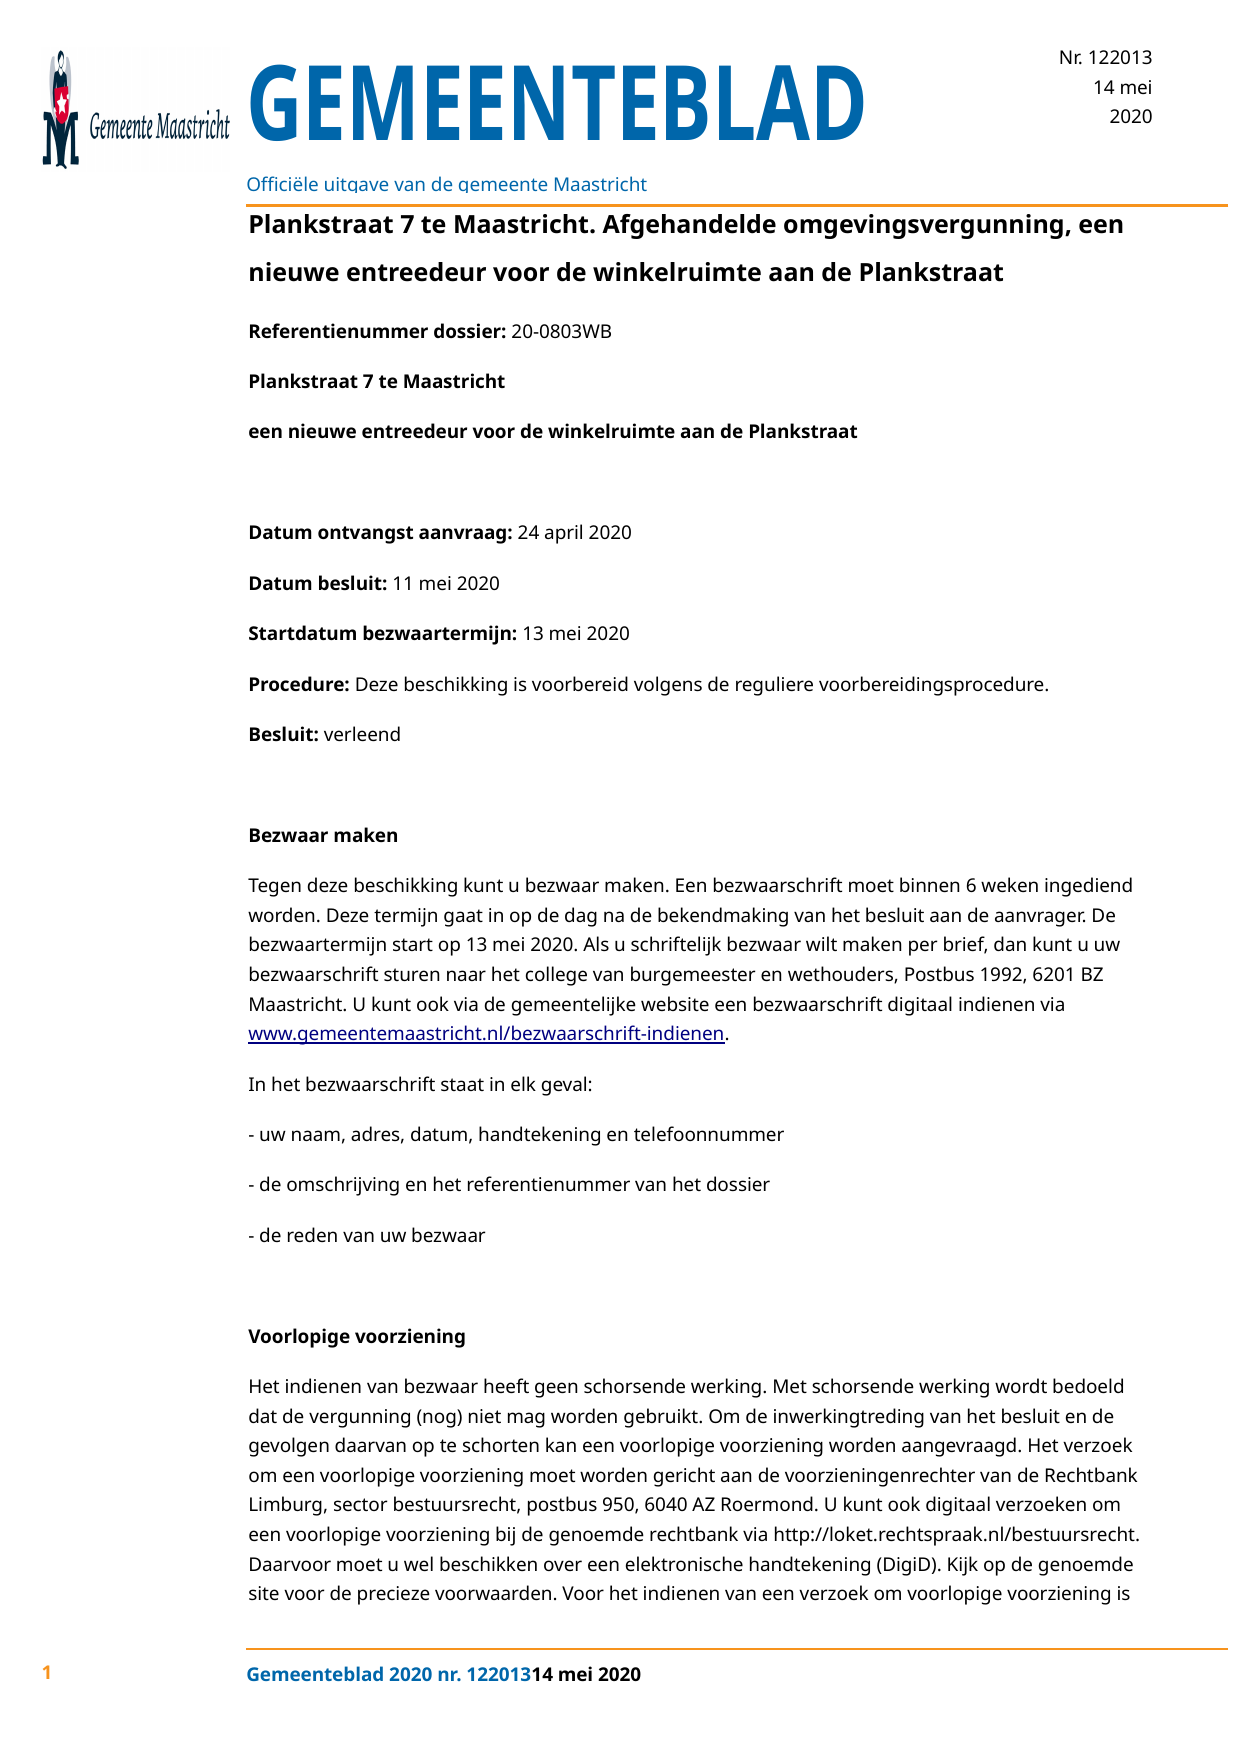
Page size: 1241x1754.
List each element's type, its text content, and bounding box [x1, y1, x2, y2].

text - de omschrijving en het referentienummer van het dossier [248, 1172, 1152, 1197]
text Datum ontvangst aanvraag: 24 april 2020 [248, 519, 1152, 545]
text Datum besluit: 11 mei 2020 [248, 570, 1152, 596]
text - de reden van uw bezwaar [248, 1222, 1152, 1248]
text - uw naam, adres, datum, handtekening en telefoonnummer [248, 1121, 1152, 1147]
text Voorlopige voorziening [248, 1323, 1152, 1349]
text Plankstraat 7 te Maastricht. Afgehandelde omgevingsvergunning, een nieuwe entreedeur voor de winkelruimte aan de Plankstraat [248, 207, 1152, 288]
text Bezwaar maken [248, 822, 1152, 848]
text Procedure: Deze beschikking is voorbereid volgens de reguliere voorbereidingsprocedure. [248, 671, 1152, 697]
text een nieuwe entreedeur voor de winkelruimte aan de Plankstraat [248, 419, 1152, 444]
text Startdatum bezwaartermijn: 13 mei 2020 [248, 620, 1152, 646]
text In het bezwaarschrift staat in elk geval: [248, 1071, 1152, 1097]
text Tegen deze beschikking kunt u bezwaar maken. Een bezwaarschrift moet binnen 6 weken ingediend worden. Deze termijn gaat in op de dag na de bekendmaking van het besluit aan de aanvrager. De bezwaartermijn start op 13 mei 2020. Als u schriftelijk bezwaar wilt maken per brief, dan kunt u uw bezwaarschrift sturen naar het college van burgemeester en wethouders, Postbus 1992, 6201 BZ Maastricht. U kunt ook via de gemeentelijke website een bezwaarschrift digitaal indienen via www.gemeentemaastricht.nl/bezwaarschrift-indienen. [248, 872, 1152, 1046]
text Plankstraat 7 te Maastricht [248, 368, 1152, 394]
text Het indienen van bezwaar heeft geen schorsende werking. Met schorsende werking wordt bedoeld dat de vergunning (nog) niet mag worden gebruikt. Om de inwerkingtreding van het besluit en de gevolgen daarvan op te schorten kan een voorlopige voorziening worden aangevraagd. Het verzoek om een voorlopige voorziening moet worden gericht aan de voorzieningenrechter van de Rechtbank Limburg, sector bestuursrecht, postbus 950, 6040 AZ Roermond. U kunt ook digitaal verzoeken om een voorlopige voorziening bij de genoemde rechtbank via http://loket.rechtspraak.nl/bestuursrecht. Daarvoor moet u wel beschikken over een elektronische handtekening (DigiD). Kijk op de genoemde site voor de precieze voorwaarden. Voor het indienen van een verzoek om voorlopige voorziening is [248, 1373, 1152, 1606]
text Referentienummer dossier: 20-0803WB [248, 318, 1152, 344]
text Besluit: verleend [248, 721, 1152, 747]
picture [41, 47, 231, 172]
